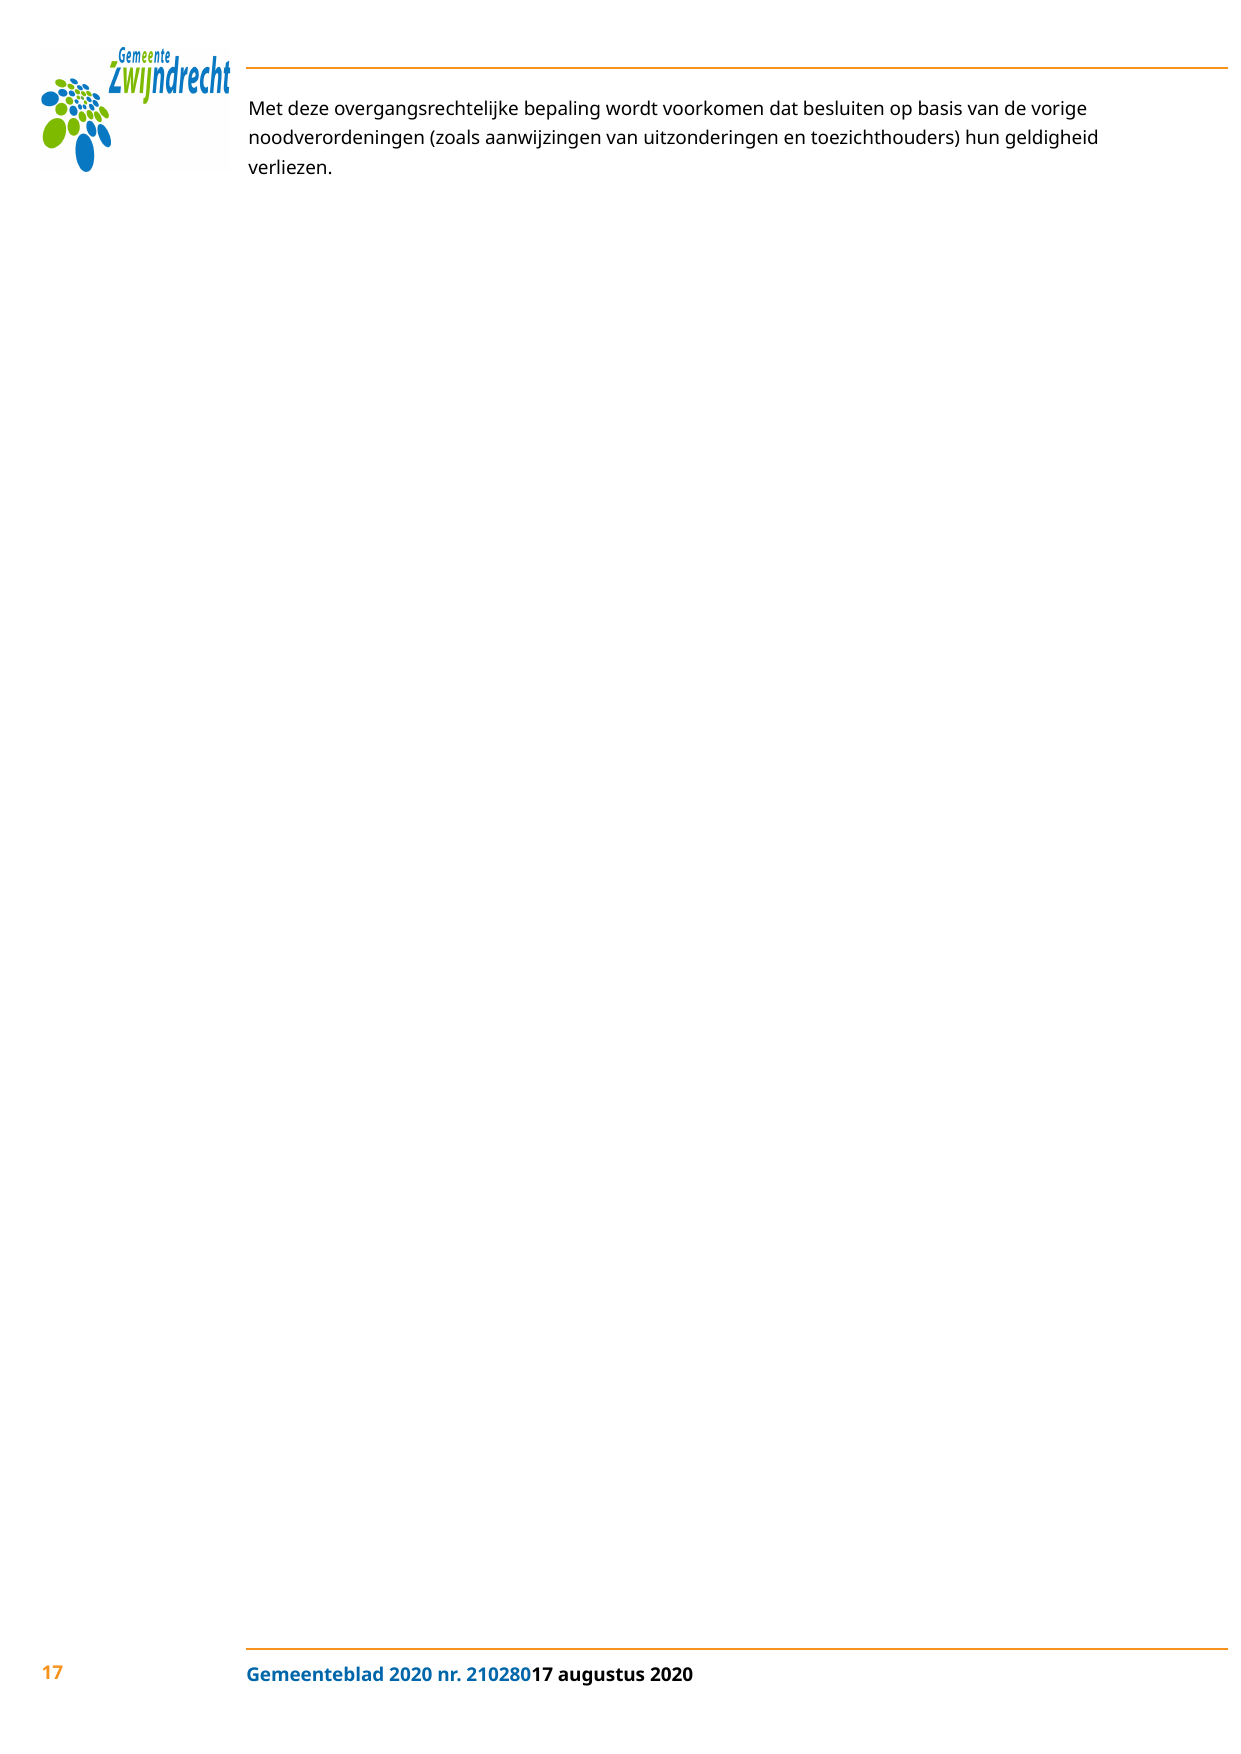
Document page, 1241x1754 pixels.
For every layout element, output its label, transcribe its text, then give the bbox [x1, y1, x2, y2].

picture [41, 47, 231, 172]
text Met deze overgangsrechtelijke bepaling wordt voorkomen dat besluiten op basis van de vorige noodverordeningen (zoals aanwijzingen van uitzonderingen en toezichthouders) hun geldigheid verliezen. [248, 95, 1152, 180]
